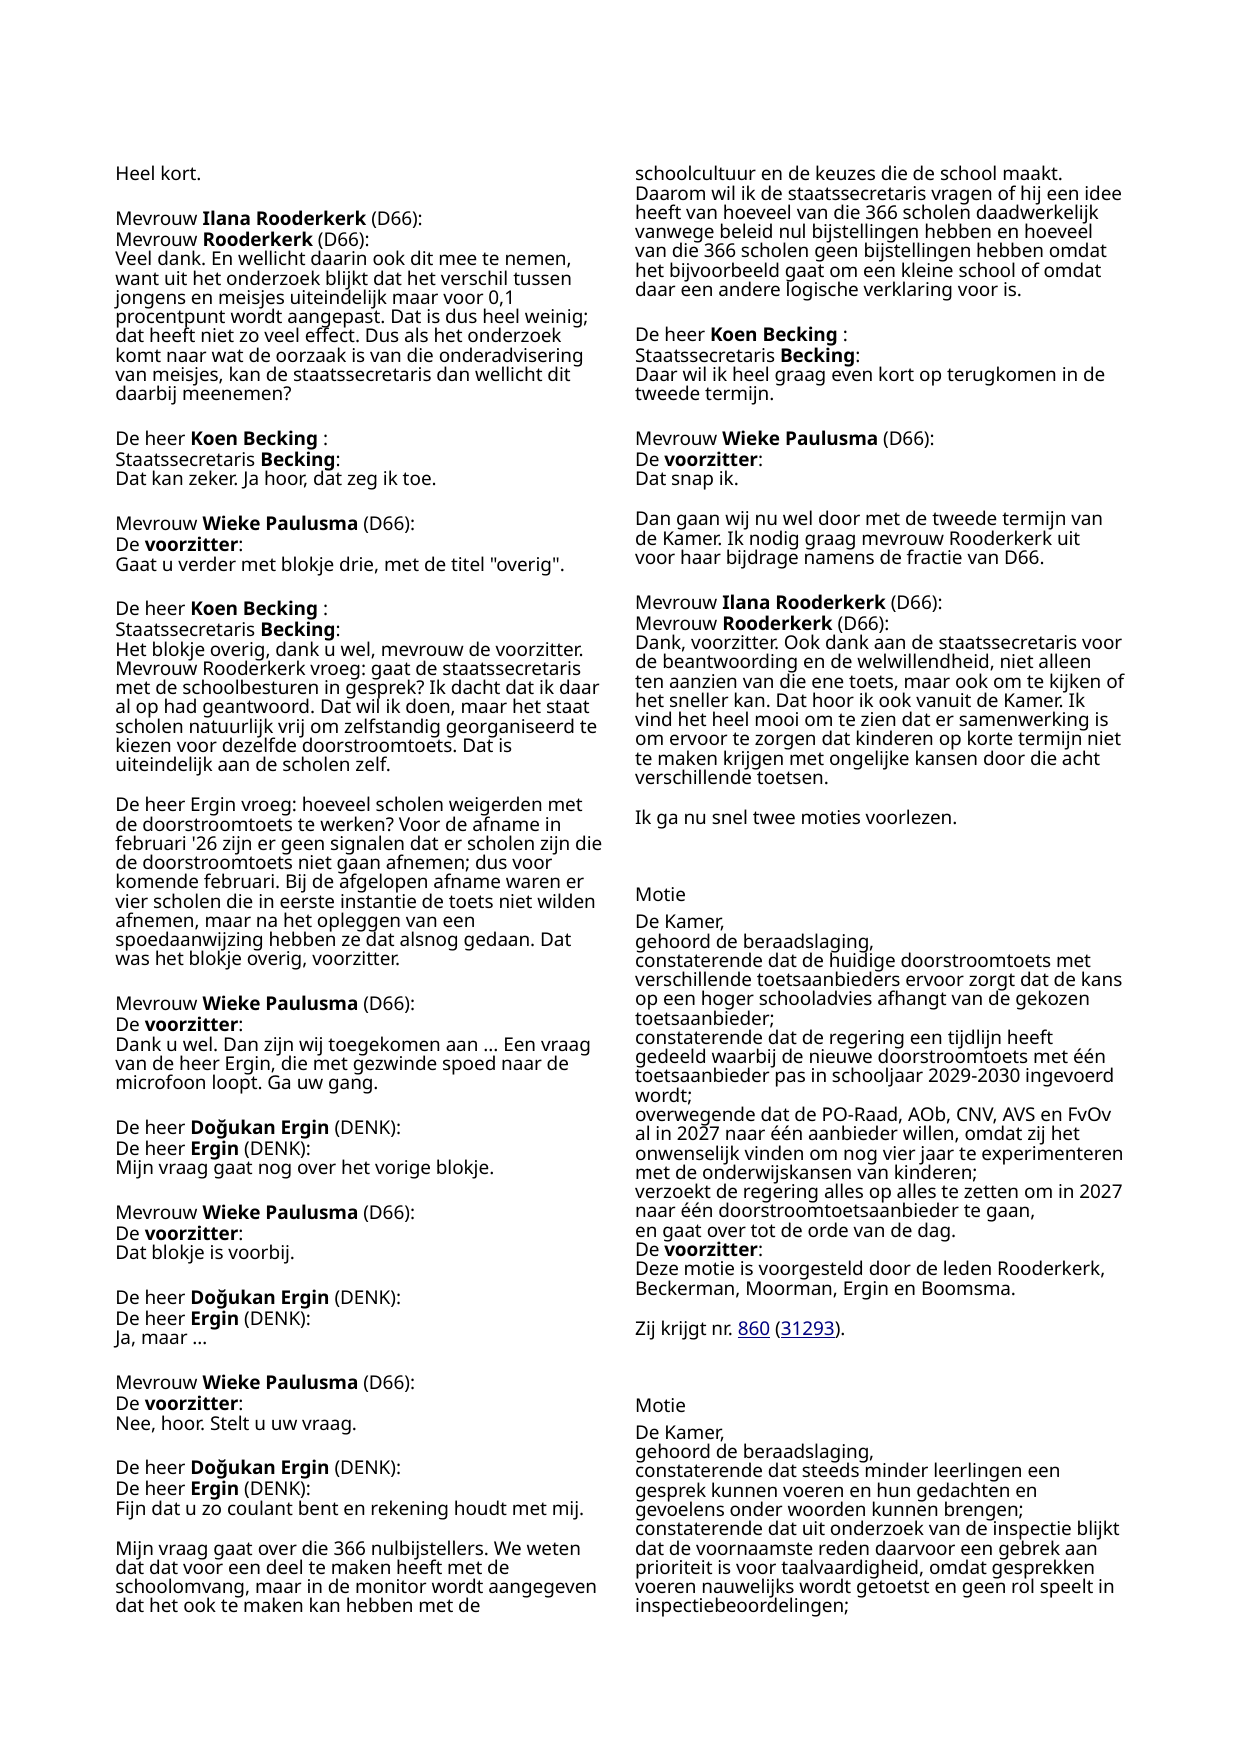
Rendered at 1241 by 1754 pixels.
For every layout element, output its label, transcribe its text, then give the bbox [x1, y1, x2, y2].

text gehoord de beraadslaging, [635, 1443, 1125, 1462]
text Dank, voorzitter. Ook dank aan de staatssecretaris voor de beantwoording en de welwillendheid, niet alleen ten aanzien van die ene toets, maar ook om te kijken of het sneller kan. Dat hoor ik ook vanuit de Kamer. Ik vind het heel mooi om te zien dat er samenwerking is om ervoor te zorgen dat kinderen op korte termijn niet te maken krijgen met ongelijke kansen door die acht verschillende toetsen. [635, 634, 1125, 788]
text Mevrouw Wieke Paulusma (D66): [115, 991, 605, 1016]
text Deze motie is voorgesteld door de leden Rooderkerk, Beckerman, Moorman, Ergin en Boomsma. [635, 1260, 1125, 1299]
text Gaat u verder met blokje drie, met de titel "overig". [115, 556, 605, 575]
text overwegende dat de PO-Raad, AOb, CNV, AVS en FvOv al in 2027 naar één aanbieder willen, omdat zij het onwenselijk vinden om nog vier jaar te experimenteren met de onderwijskansen van kinderen; [635, 1106, 1125, 1183]
text De heer Ergin vroeg: hoeveel scholen weigerden met de doorstroomtoets te werken? Voor de afname in februari '26 zijn er geen signalen dat er scholen zijn die de doorstroomtoets niet gaan afnemen; dus voor komende februari. Bij de afgelopen afname waren er vier scholen die in eerste instantie de toets niet wilden afnemen, maar na het opleggen van een spoedaanwijzing hebben ze dat alsnog gedaan. Dat was het blokje overig, voorzitter. [115, 796, 605, 970]
text De Kamer, [635, 913, 1125, 933]
text Mijn vraag gaat nog over het vorige blokje. [115, 1159, 605, 1178]
text De voorzitter: [115, 1016, 605, 1036]
text Fijn dat u zo coulant bent en rekening houdt met mij. [115, 1499, 605, 1519]
text Daar wil ik heel graag even kort op terugkomen in de tweede termijn. [635, 366, 1125, 404]
text Dat blokje is voorbij. [115, 1244, 605, 1263]
text De heer Koen Becking : [635, 321, 1125, 347]
text De voorzitter: [635, 451, 1125, 470]
text De heer Ergin (DENK): [115, 1310, 605, 1329]
text Mevrouw Wieke Paulusma (D66): [115, 1199, 605, 1225]
text De heer Ergin (DENK): [115, 1140, 605, 1159]
text Dank u wel. Dan zijn wij toegekomen aan ... Een vraag van de heer Ergin, die met gezwinde spoed naar de microfoon loopt. Ga uw gang. [115, 1036, 605, 1093]
text Heel kort. [115, 165, 605, 184]
text Dat snap ik. [635, 470, 1125, 490]
text De voorzitter: [115, 536, 605, 556]
text De voorzitter: [115, 1225, 605, 1244]
text Motie [635, 882, 1125, 907]
text Mijn vraag gaat over die 366 nulbijstellers. We weten dat dat voor een deel te maken heeft met de schoolomvang, maar in de monitor wordt aangegeven dat het ook te maken kan hebben met de [115, 1539, 605, 1617]
text De Kamer, [635, 1424, 1125, 1443]
text Ik ga nu snel twee moties voorlezen. [635, 809, 1125, 828]
text schoolcultuur en de keuzes die de school maakt. Daarom wil ik de staatssecretaris vragen of hij een idee heeft van hoeveel van die 366 scholen daadwerkelijk vanwege beleid nul bijstellingen hebben en hoeveel van die 366 scholen geen bijstellingen hebben omdat het bijvoorbeeld gaat om een kleine school of omdat daar een andere logische verklaring voor is. [635, 165, 1125, 300]
text constaterende dat steeds minder leerlingen een gesprek kunnen voeren en hun gedachten en gevoelens onder woorden kunnen brengen; [635, 1462, 1125, 1520]
text Motie [635, 1392, 1125, 1418]
text Ja, maar … [115, 1329, 605, 1349]
text Dat kan zeker. Ja hoor, dat zeg ik toe. [115, 470, 605, 490]
text Mevrouw Wieke Paulusma (D66): [115, 1369, 605, 1395]
text en gaat over tot de orde van de dag. [635, 1222, 1125, 1241]
text Mevrouw Rooderkerk (D66): [115, 231, 605, 250]
text Mevrouw Wieke Paulusma (D66): [635, 425, 1125, 451]
text De heer Doğukan Ergin (DENK): [115, 1114, 605, 1140]
text constaterende dat uit onderzoek van de inspectie blijkt dat de voornaamste reden daarvoor een gebrek aan prioriteit is voor taalvaardigheid, omdat gesprekken voeren nauwelijks wordt getoetst en geen rol speelt in inspectiebeoordelingen; [635, 1520, 1125, 1617]
text Staatssecretaris Becking: [635, 347, 1125, 366]
text De heer Koen Becking : [115, 425, 605, 451]
text Staatssecretaris Becking: [115, 621, 605, 641]
text De heer Ergin (DENK): [115, 1480, 605, 1499]
text Zij krijgt nr. 860 (31293). [635, 1319, 1125, 1339]
text Mevrouw Rooderkerk (D66): [635, 615, 1125, 634]
text Mevrouw Ilana Rooderkerk (D66): [115, 205, 605, 231]
text Nee, hoor. Stelt u uw vraag. [115, 1414, 605, 1434]
text constaterende dat de huidige doorstroomtoets met verschillende toetsaanbieders ervoor zorgt dat de kans op een hoger schooladvies afhangt van de gekozen toetsaanbieder; [635, 952, 1125, 1029]
text Mevrouw Ilana Rooderkerk (D66): [635, 589, 1125, 615]
text Veel dank. En wellicht daarin ook dit mee te nemen, want uit het onderzoek blijkt dat het verschil tussen jongens en meisjes uiteindelijk maar voor 0,1 procentpunt wordt aangepast. Dat is dus heel weinig; dat heeft niet zo veel effect. Dus als het onderzoek komt naar wat de oorzaak is van die onderadvisering van meisjes, kan de staatssecretaris dan wellicht dit daarbij meenemen? [115, 250, 605, 404]
text De voorzitter: [635, 1241, 1125, 1260]
text De heer Doğukan Ergin (DENK): [115, 1454, 605, 1480]
text constaterende dat de regering een tijdlijn heeft gedeeld waarbij de nieuwe doorstroomtoets met één toetsaanbieder pas in schooljaar 2029-2030 ingevoerd wordt; [635, 1029, 1125, 1106]
text Staatssecretaris Becking: [115, 451, 605, 470]
text verzoekt de regering alles op alles te zetten om in 2027 naar één doorstroomtoetsaanbieder te gaan, [635, 1183, 1125, 1222]
text gehoord de beraadslaging, [635, 933, 1125, 952]
text De heer Doğukan Ergin (DENK): [115, 1284, 605, 1310]
text De voorzitter: [115, 1395, 605, 1414]
text De heer Koen Becking : [115, 596, 605, 621]
text Dan gaan wij nu wel door met de tweede termijn van de Kamer. Ik nodig graag mevrouw Rooderkerk uit voor haar bijdrage namens de fractie van D66. [635, 510, 1125, 568]
text Mevrouw Wieke Paulusma (D66): [115, 511, 605, 536]
text Het blokje overig, dank u wel, mevrouw de voorzitter. Mevrouw Rooderkerk vroeg: gaat de staatssecretaris met de schoolbesturen in gesprek? Ik dacht dat ik daar al op had geantwoord. Dat wil ik doen, maar het staat scholen natuurlijk vrij om zelfstandig georganiseerd te kiezen voor dezelfde doorstroomtoets. Dat is uiteindelijk aan de scholen zelf. [115, 641, 605, 776]
